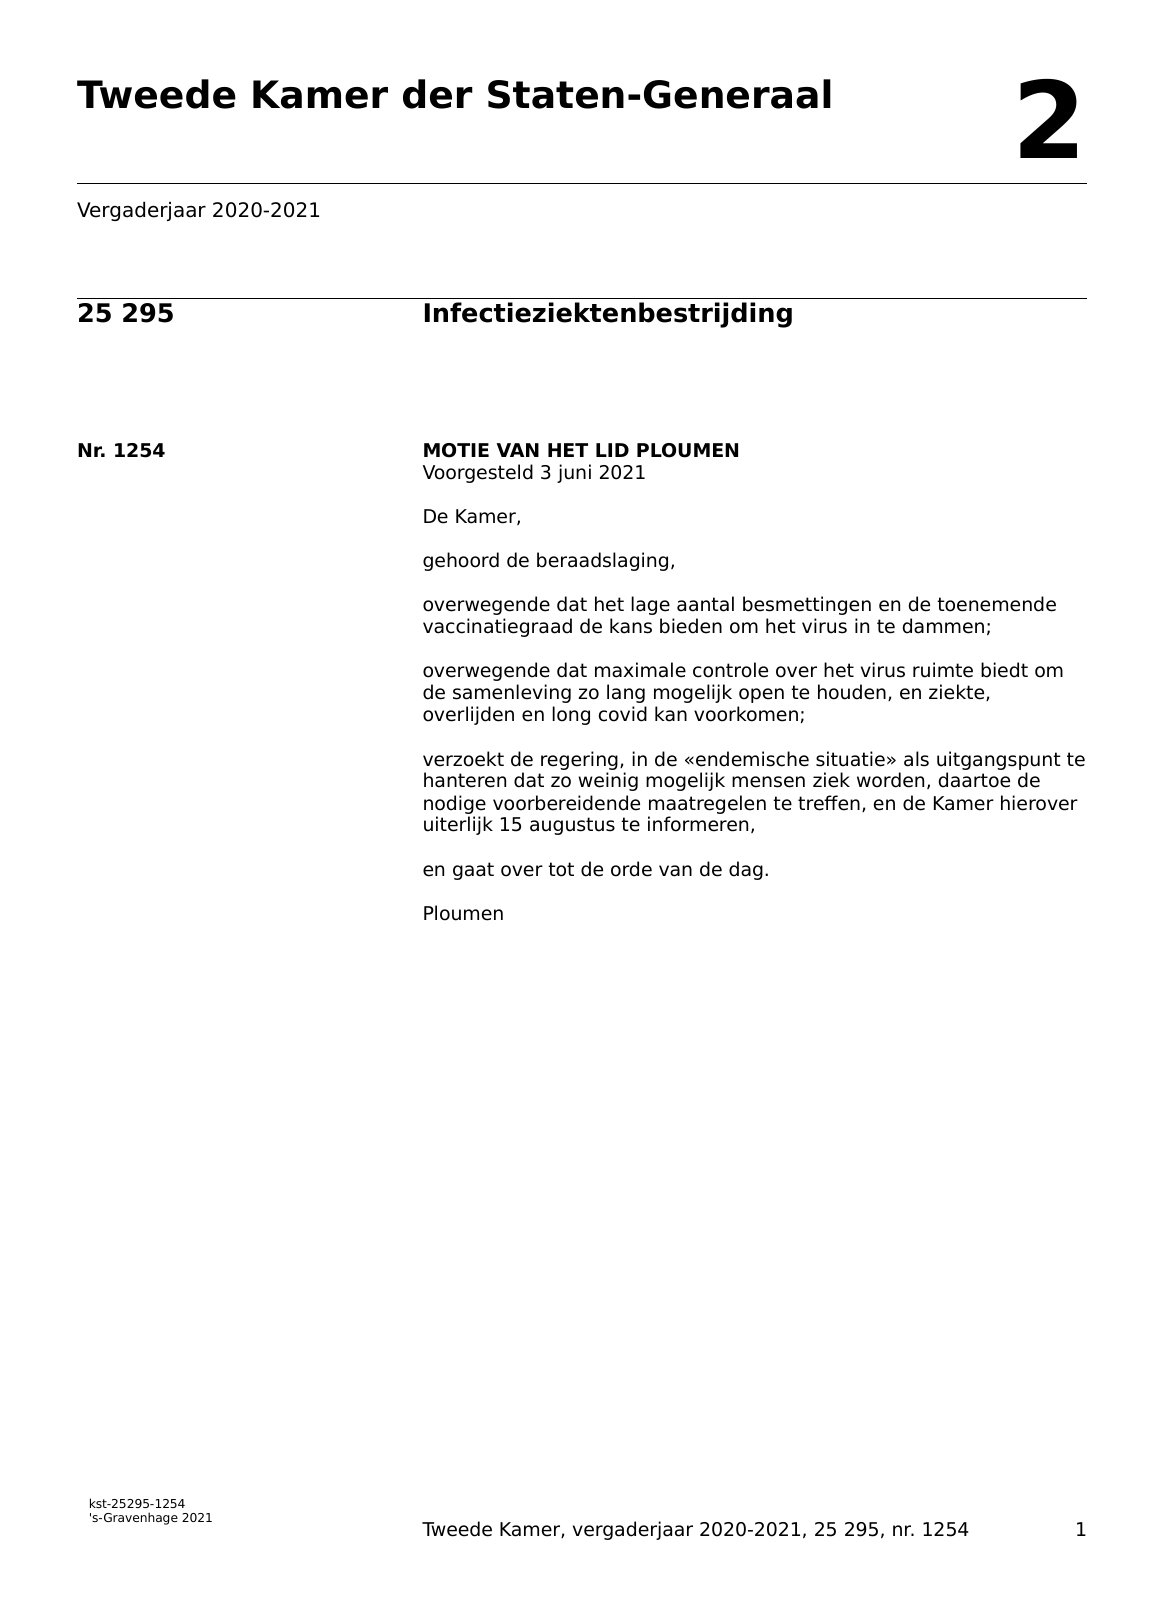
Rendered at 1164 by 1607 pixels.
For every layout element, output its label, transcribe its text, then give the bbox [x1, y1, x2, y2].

table_header 2 [886, 59, 1087, 183]
subtitle 25 295 Infectieziektenbestrijding [77, 299, 1087, 329]
text Voorgesteld 3 juni 2021 [422, 462, 1087, 484]
text overwegende dat het lage aantal besmettingen en de toenemende vaccinatiegraad de kans bieden om het virus in te dammen; [422, 594, 1087, 638]
subtitle Nr. 1254 MOTIE VAN HET LID PLOUMEN [77, 440, 1087, 462]
text verzoekt de regering, in de «endemische situatie» als uitgangspunt te hanteren dat zo weinig mogelijk mensen ziek worden, daartoe de nodige voorbereidende maatregelen te treffen, en de Kamer hierover uiterlijk 15 augustus te informeren, [422, 748, 1087, 836]
table_header Tweede Kamer der Staten-Generaal [77, 59, 886, 183]
text overwegende dat maximale controle over het virus ruimte biedt om de samenleving zo lang mogelijk open te houden, en ziekte, overlijden en long covid kan voorkomen; [422, 660, 1087, 726]
text kst-25295-1254 [88, 1497, 323, 1511]
text 's-Gravenhage 2021 [88, 1511, 323, 1525]
text De Kamer, [422, 506, 1087, 528]
text Ploumen [422, 903, 1087, 925]
text en gaat over tot de orde van de dag. [422, 858, 1087, 881]
text gehoord de beraadslaging, [422, 550, 1087, 572]
table_cell Vergaderjaar 2020-2021 [77, 184, 1087, 298]
